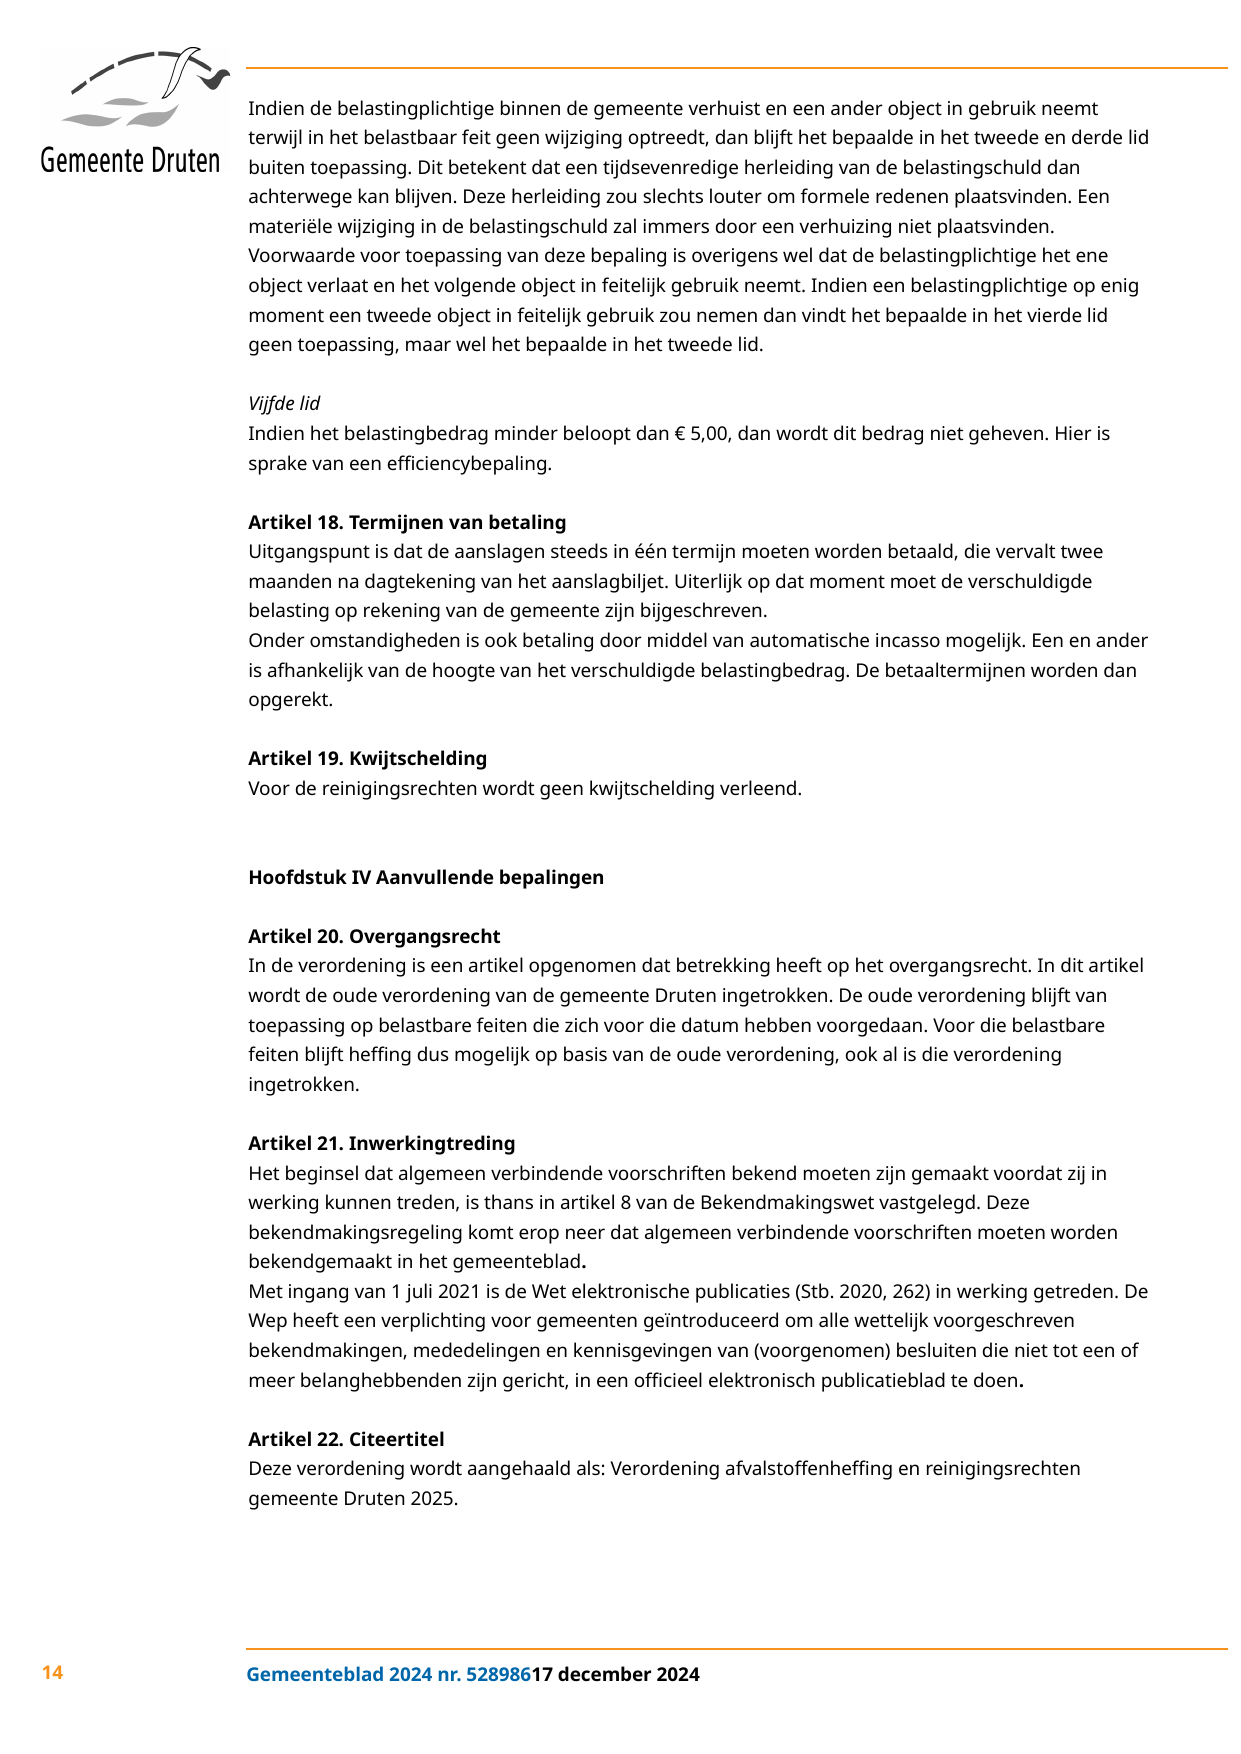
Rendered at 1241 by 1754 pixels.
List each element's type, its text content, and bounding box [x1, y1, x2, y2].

text Uitgangspunt is dat de aanslagen steeds in één termijn moeten worden betaald, die vervalt twee maanden na dagtekening van het aanslagbiljet. Uiterlijk op dat moment moet de verschuldigde belasting op rekening van de gemeente zijn bijgeschreven. [248, 538, 1152, 623]
text Artikel 21. Inwerkingtreding [248, 1130, 1152, 1156]
text Deze verordening wordt aangehaald als: Verordening afvalstoffenheffing en reinigingsrechten gemeente Druten 2025. [248, 1456, 1152, 1511]
picture [41, 47, 231, 172]
text Met ingang van 1 juli 2021 is de Wet elektronische publicaties (Stb. 2020, 262) in werking getreden. De Wep heeft een verplichting voor gemeenten geïntroduceerd om alle wettelijk voorgeschreven bekendmakingen, mededelingen en kennisgevingen van (voorgenomen) besluiten die niet tot een of meer belanghebbenden zijn gericht, in een officieel elektronisch publicatieblad te doen. [248, 1278, 1152, 1393]
text Artikel 20. Overgangsrecht [248, 923, 1152, 949]
text Het beginsel dat algemeen verbindende voorschriften bekend moeten zijn gemaakt voordat zij in werking kunnen treden, is thans in artikel 8 van de Bekendmakingswet vastgelegd. Deze bekendmakingsregeling komt erop neer dat algemeen verbindende voorschriften moeten worden bekendgemaakt in het gemeenteblad. [248, 1160, 1152, 1274]
text Artikel 22. Citeertitel [248, 1426, 1152, 1452]
text Artikel 19. Kwijtschelding [248, 746, 1152, 771]
text In de verordening is een artikel opgenomen dat betrekking heeft op het overgangsrecht. In dit artikel wordt de oude verordening van de gemeente Druten ingetrokken. De oude verordening blijft van toepassing op belastbare feiten die zich voor die datum hebben voorgedaan. Voor die belastbare feiten blijft heffing dus mogelijk op basis van de oude verordening, ook al is die verordening ingetrokken. [248, 953, 1152, 1097]
text Artikel 18. Termijnen van betaling [248, 509, 1152, 535]
text Voor de reinigingsrechten wordt geen kwijtschelding verleend. [248, 775, 1152, 801]
text Onder omstandigheden is ook betaling door middel van automatische incasso mogelijk. Een en ander is afhankelijk van de hoogte van het verschuldigde belastingbedrag. De betaaltermijnen worden dan opgerekt. [248, 627, 1152, 712]
text Indien het belastingbedrag minder beloopt dan € 5,00, dan wordt dit bedrag niet geheven. Hier is sprake van een efficiencybepaling. [248, 420, 1152, 476]
text Indien de belastingplichtige binnen de gemeente verhuist en een ander object in gebruik neemt terwijl in het belastbaar feit geen wijziging optreedt, dan blijft het bepaalde in het tweede en derde lid buiten toepassing. Dit betekent dat een tijdsevenredige herleiding van de belastingschuld dan achterwege kan blijven. Deze herleiding zou slechts louter om formele redenen plaatsvinden. Een materiële wijziging in de belastingschuld zal immers door een verhuizing niet plaatsvinden. Voorwaarde voor toepassing van deze bepaling is overigens wel dat de belastingplichtige het ene object verlaat en het volgende object in feitelijk gebruik neemt. Indien een belastingplichtige op enig moment een tweede object in feitelijk gebruik zou nemen dan vindt het bepaalde in het vierde lid geen toepassing, maar wel het bepaalde in het tweede lid. [248, 95, 1152, 357]
text Hoofdstuk IV Aanvullende bepalingen [248, 864, 1152, 890]
text Vijfde lid [248, 391, 1152, 416]
